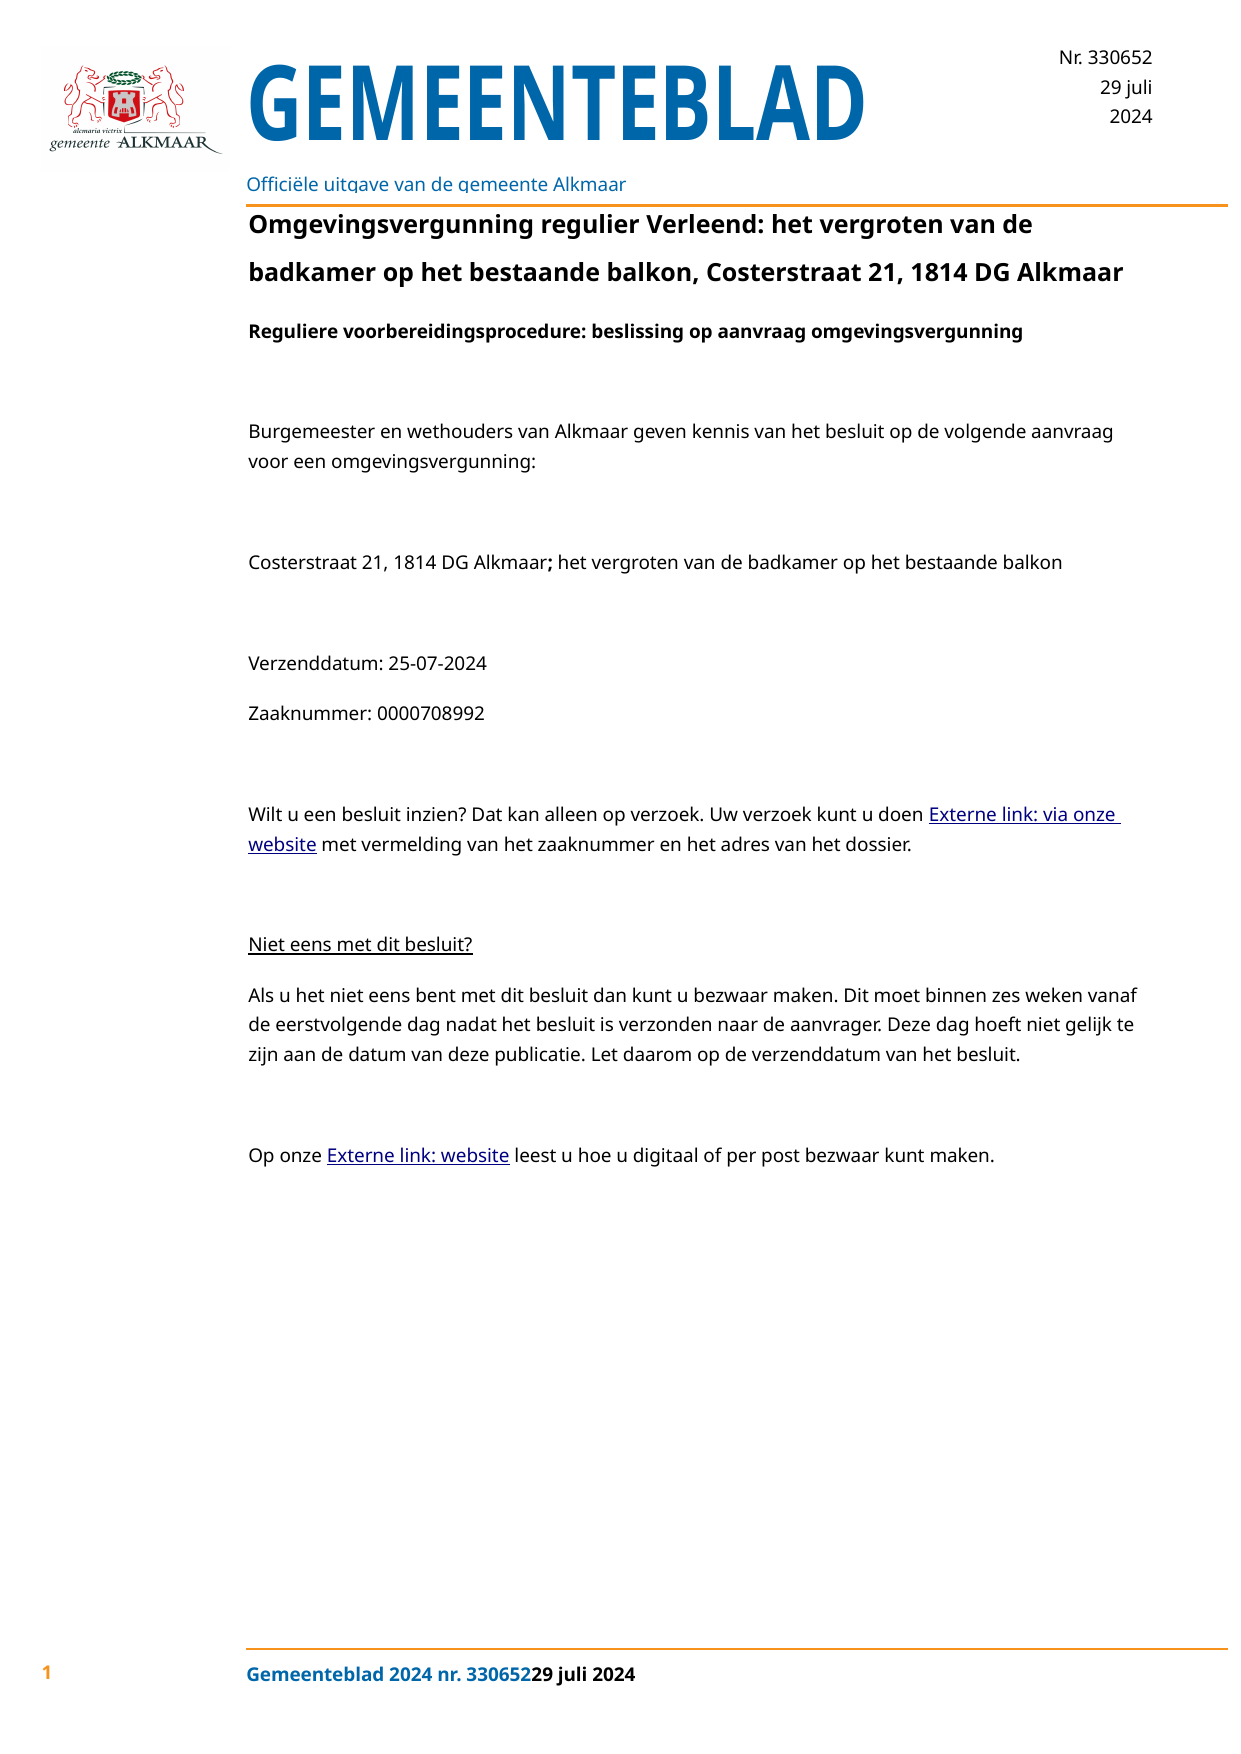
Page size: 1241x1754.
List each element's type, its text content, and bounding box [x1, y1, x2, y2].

text Reguliere voorbereidingsprocedure: beslissing op aanvraag omgevingsvergunning [248, 318, 1152, 344]
text Als u het niet eens bent met dit besluit dan kunt u bezwaar maken. Dit moet binnen zes weken vanaf de eerstvolgende dag nadat het besluit is verzonden naar de aanvrager. Deze dag hoeft niet gelijk te zijn aan de datum van deze publicatie. Let daarom op de verzenddatum van het besluit. [248, 982, 1152, 1067]
text Verzenddatum: 25-07-2024 [248, 650, 1152, 676]
text Costerstraat 21, 1814 DG Alkmaar; het vergroten van de badkamer op het bestaande balkon [248, 549, 1152, 575]
text Op onze Externe link: website leest u hoe u digitaal of per post bezwaar kunt maken. [248, 1142, 1152, 1168]
text Burgemeester en wethouders van Alkmaar geven kennis van het besluit op de volgende aanvraag voor een omgevingsvergunning: [248, 419, 1152, 474]
text Niet eens met dit besluit? [248, 932, 1152, 957]
text Zaaknummer: 0000708992 [248, 700, 1152, 726]
text Wilt u een besluit inzien? Dat kan alleen op verzoek. Uw verzoek kunt u doen Externe link: via onze website met vermelding van het zaaknummer en het adres van het dossier. [248, 801, 1152, 857]
text Omgevingsvergunning regulier Verleend: het vergroten van de badkamer op het bestaande balkon, Costerstraat 21, 1814 DG Alkmaar [248, 207, 1152, 288]
picture [41, 47, 231, 172]
